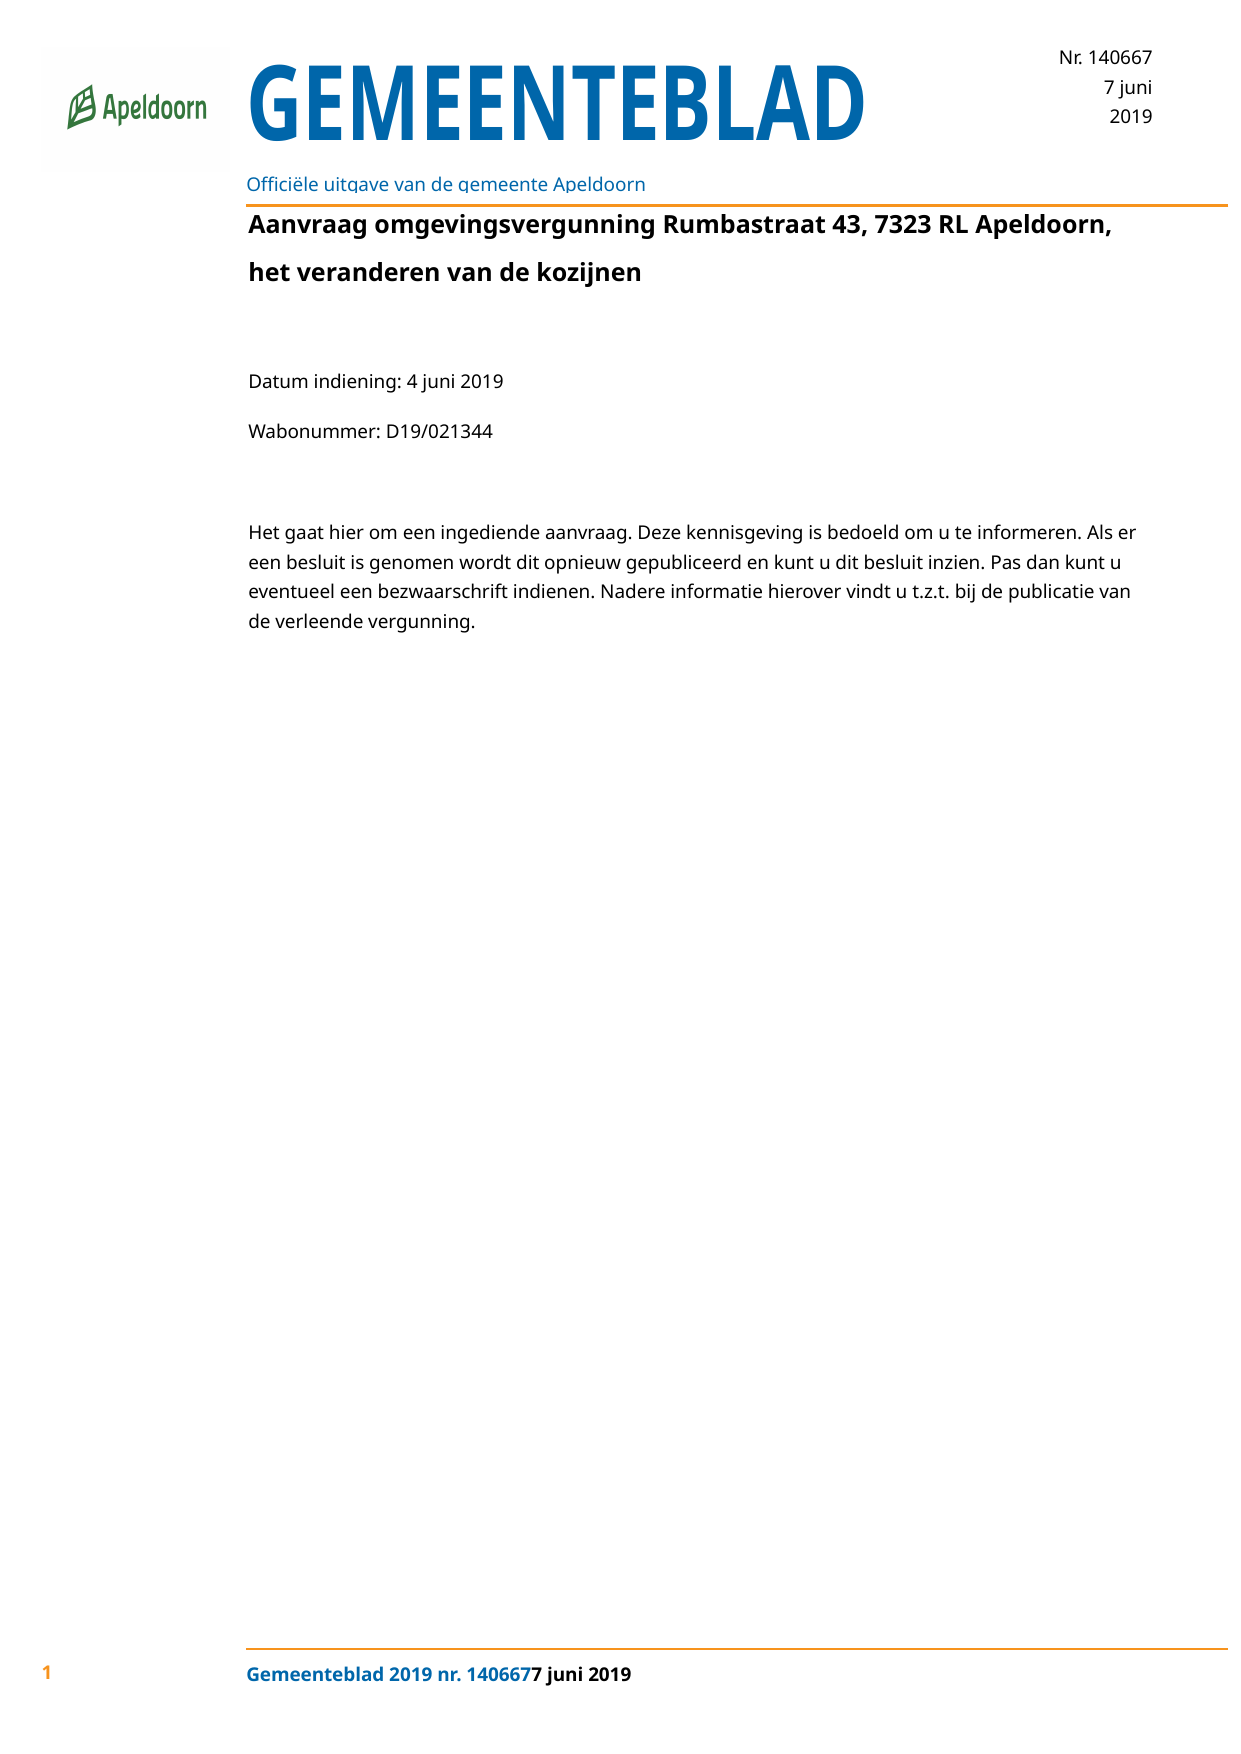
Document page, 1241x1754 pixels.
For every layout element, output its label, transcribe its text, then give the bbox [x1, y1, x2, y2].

text Aanvraag omgevingsvergunning Rumbastraat 43, 7323 RL Apeldoorn, het veranderen van de kozijnen [248, 207, 1152, 288]
text Datum indiening: 4 juni 2019 [248, 368, 1152, 394]
picture [41, 47, 231, 172]
text Het gaat hier om een ingediende aanvraag. Deze kennisgeving is bedoeld om u te informeren. Als er een besluit is genomen wordt dit opnieuw gepubliceerd en kunt u dit besluit inzien. Pas dan kunt u eventueel een bezwaarschrift indienen. Nadere informatie hierover vindt u t.z.t. bij de publicatie van de verleende vergunning. [248, 519, 1152, 634]
text Wabonummer: D19/021344 [248, 419, 1152, 444]
